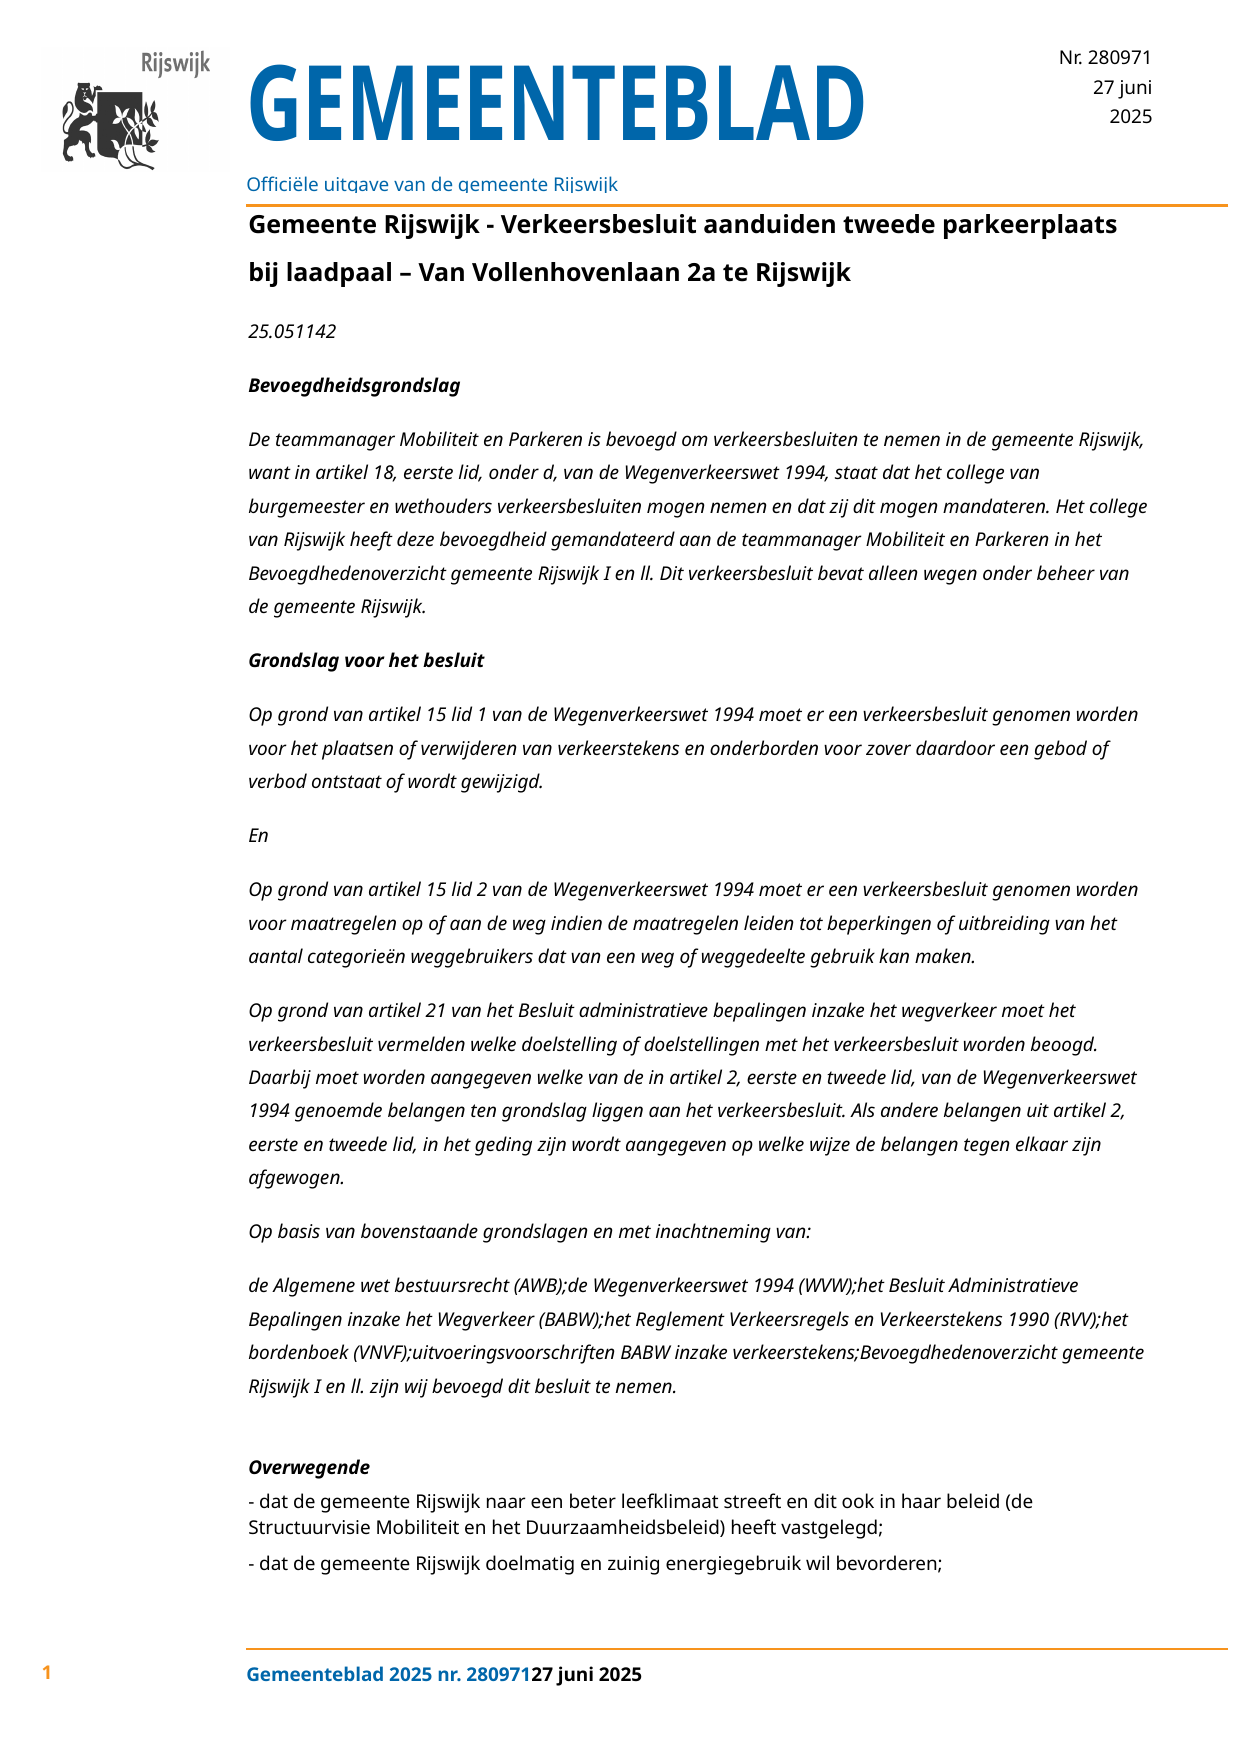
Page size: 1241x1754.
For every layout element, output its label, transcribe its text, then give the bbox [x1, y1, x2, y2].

text de Algemene wet bestuursrecht (AWB);de Wegenverkeerswet 1994 (WVW);het Besluit Administratieve Bepalingen inzake het Wegverkeer (BABW);het Reglement Verkeersregels en Verkeerstekens 1990 (RVV);het bordenboek (VNVF);uitvoeringsvoorschriften BABW inzake verkeerstekens;Bevoegdhedenoverzicht gemeente Rijswijk I en ll. zijn wij bevoegd dit besluit te nemen. [248, 1273, 1152, 1399]
picture [41, 47, 231, 172]
text - dat de gemeente Rijswijk doelmatig en zuinig energiegebruik wil bevorderen; [248, 1551, 1152, 1576]
text Op basis van bovenstaande grondslagen en met inachtneming van: [248, 1218, 1152, 1244]
text Op grond van artikel 15 lid 2 van de Wegenverkeerswet 1994 moet er een verkeersbesluit genomen worden voor maatregelen op of aan de weg indien de maatregelen leiden tot beperkingen of uitbreiding van het aantal categorieën weggebruikers dat van een weg of weggedeelte gebruik kan maken. [248, 876, 1152, 969]
text Overwegende [248, 1454, 1152, 1480]
text De teammanager Mobiliteit en Parkeren is bevoegd om verkeersbesluiten te nemen in de gemeente Rijswijk, want in artikel 18, eerste lid, onder d, van de Wegenverkeerswet 1994, staat dat het college van burgemeester en wethouders verkeersbesluiten mogen nemen en dat zij dit mogen mandateren. Het college van Rijswijk heeft deze bevoegdheid gemandateerd aan de teammanager Mobiliteit en Parkeren in het Bevoegdhedenoverzicht gemeente Rijswijk I en ll. Dit verkeersbesluit bevat alleen wegen onder beheer van de gemeente Rijswijk. [248, 426, 1152, 619]
text Gemeente Rijswijk - Verkeersbesluit aanduiden tweede parkeerplaats bij laadpaal – Van Vollenhovenlaan 2a te Rijswijk [248, 207, 1152, 288]
text Grondslag voor het besluit [248, 647, 1152, 673]
text Op grond van artikel 21 van het Besluit administratieve bepalingen inzake het wegverkeer moet het verkeersbesluit vermelden welke doelstelling of doelstellingen met het verkeersbesluit worden beoogd. Daarbij moet worden aangegeven welke van de in artikel 2, eerste en tweede lid, van de Wegenverkeerswet 1994 genoemde belangen ten grondslag liggen aan het verkeersbesluit. Als andere belangen uit artikel 2, eerste en tweede lid, in het geding zijn wordt aangegeven op welke wijze de belangen tegen elkaar zijn afgewogen. [248, 997, 1152, 1190]
text Bevoegdheidsgrondslag [248, 372, 1152, 398]
text 25.051142 [248, 318, 1152, 344]
text En [248, 822, 1152, 848]
text Op grond van artikel 15 lid 1 van de Wegenverkeerswet 1994 moet er een verkeersbesluit genomen worden voor het plaatsen of verwijderen van verkeerstekens en onderborden voor zover daardoor een gebod of verbod ontstaat of wordt gewijzigd. [248, 701, 1152, 794]
text - dat de gemeente Rijswijk naar een beter leefklimaat streeft en dit ook in haar beleid (de Structuurvisie Mobiliteit en het Duurzaamheidsbeleid) heeft vastgelegd; [248, 1488, 1152, 1540]
